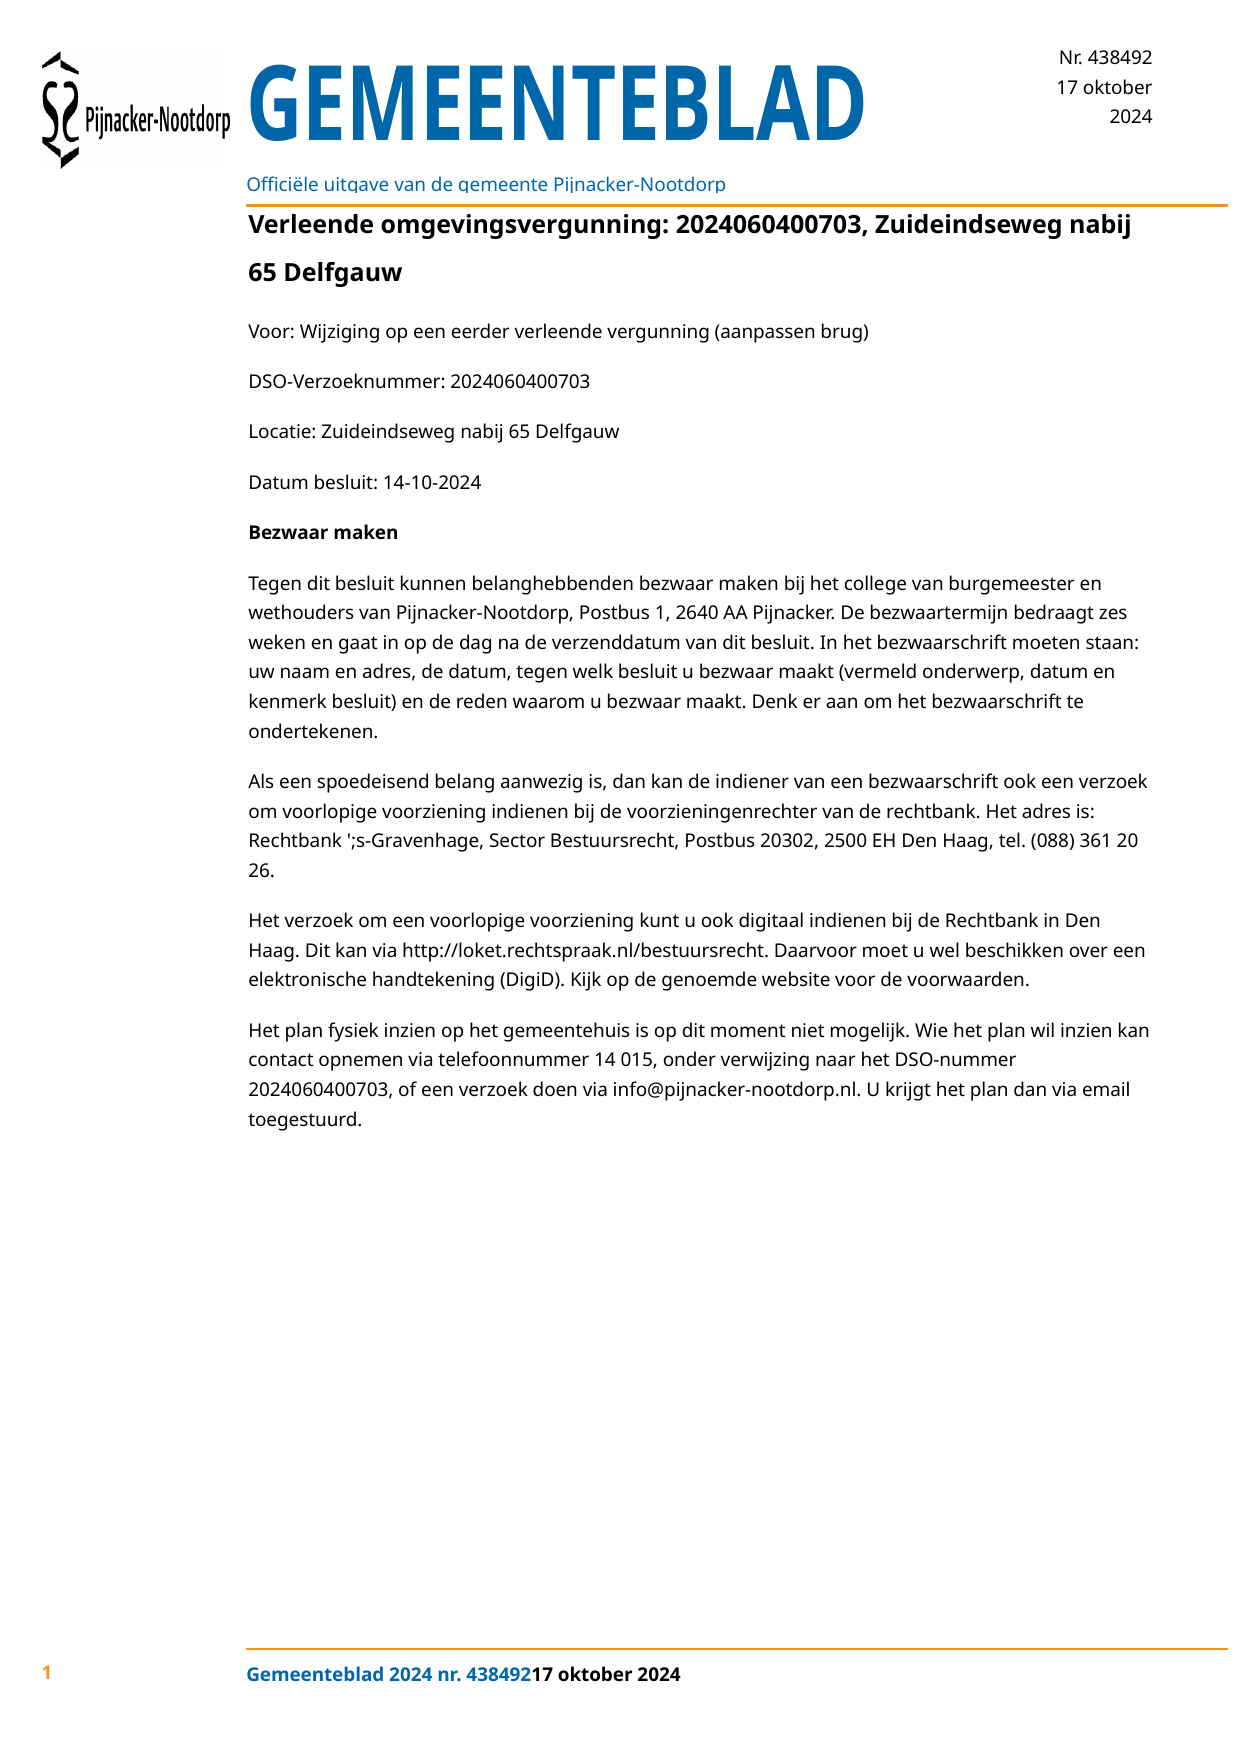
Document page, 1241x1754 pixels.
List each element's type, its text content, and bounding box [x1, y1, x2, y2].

text Als een spoedeisend belang aanwezig is, dan kan de indiener van een bezwaarschrift ook een verzoek om voorlopige voorziening indienen bij de voorzieningenrechter van de rechtbank. Het adres is: Rechtbank ';s-Gravenhage, Sector Bestuursrecht, Postbus 20302, 2500 EH Den Haag, tel. (088) 361 20 26. [248, 768, 1152, 883]
text DSO-Verzoeknummer: 2024060400703 [248, 368, 1152, 394]
text Het plan fysiek inzien op het gemeentehuis is op dit moment niet mogelijk. Wie het plan wil inzien kan contact opnemen via telefoonnummer 14 015, onder verwijzing naar het DSO-nummer 2024060400703, of een verzoek doen via info@pijnacker-nootdorp.nl. U krijgt het plan dan via email toegestuurd. [248, 1017, 1152, 1132]
text Tegen dit besluit kunnen belanghebbenden bezwaar maken bij het college van burgemeester en wethouders van Pijnacker-Nootdorp, Postbus 1, 2640 AA Pijnacker. De bezwaartermijn bedraagt zes weken en gaat in op de dag na de verzenddatum van dit besluit. In het bezwaarschrift moeten staan: uw naam en adres, de datum, tegen welk besluit u bezwaar maakt (vermeld onderwerp, datum en kenmerk besluit) en de reden waarom u bezwaar maakt. Denk er aan om het bezwaarschrift te ondertekenen. [248, 570, 1152, 744]
text Voor: Wijziging op een eerder verleende vergunning (aanpassen brug) [248, 318, 1152, 344]
text Bezwaar maken [248, 519, 1152, 545]
text Locatie: Zuideindseweg nabij 65 Delfgauw [248, 419, 1152, 444]
text Datum besluit: 14-10-2024 [248, 469, 1152, 495]
text Het verzoek om een voorlopige voorziening kunt u ook digitaal indienen bij de Rechtbank in Den Haag. Dit kan via http://loket.rechtspraak.nl/bestuursrecht. Daarvoor moet u wel beschikken over een elektronische handtekening (DigiD). Kijk op de genoemde website voor de voorwaarden. [248, 907, 1152, 992]
picture [41, 47, 231, 172]
text Verleende omgevingsvergunning: 2024060400703, Zuideindseweg nabij 65 Delfgauw [248, 207, 1152, 288]
